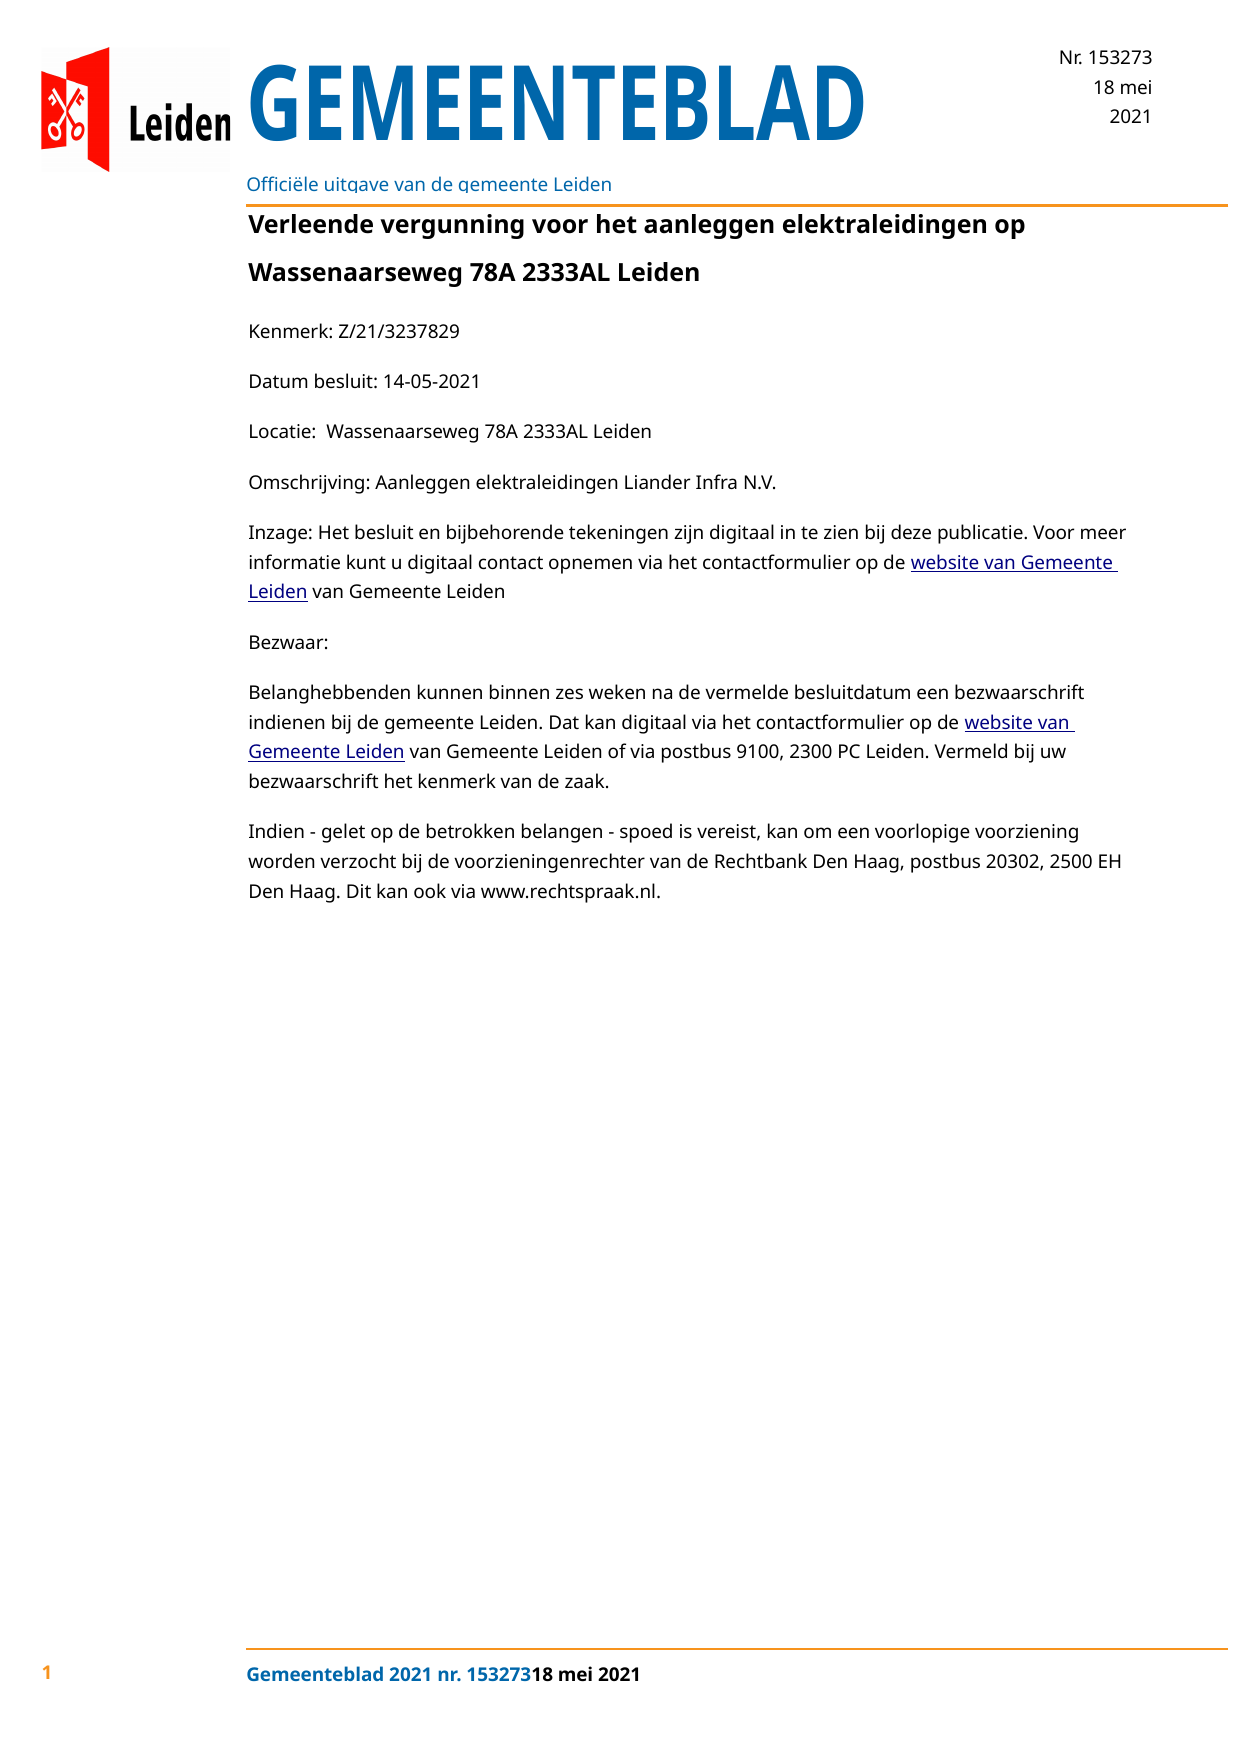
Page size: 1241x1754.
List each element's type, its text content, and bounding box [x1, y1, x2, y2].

text Locatie: Wassenaarseweg 78A 2333AL Leiden [248, 419, 1152, 444]
text Inzage: Het besluit en bijbehorende tekeningen zijn digitaal in te zien bij deze publicatie. Voor meer informatie kunt u digitaal contact opnemen via het contactformulier op de website van Gemeente Leiden van Gemeente Leiden [248, 519, 1152, 604]
text Belanghebbenden kunnen binnen zes weken na de vermelde besluitdatum een bezwaarschrift indienen bij de gemeente Leiden. Dat kan digitaal via het contactformulier op de website van Gemeente Leiden van Gemeente Leiden of via postbus 9100, 2300 PC Leiden. Vermeld bij uw bezwaarschrift het kenmerk van de zaak. [248, 679, 1152, 794]
text Kenmerk: Z/21/3237829 [248, 318, 1152, 344]
text Datum besluit: 14-05-2021 [248, 368, 1152, 394]
text Indien - gelet op de betrokken belangen - spoed is vereist, kan om een voorlopige voorziening worden verzocht bij de voorzieningenrechter van de Rechtbank Den Haag, postbus 20302, 2500 EH Den Haag. Dit kan ook via www.rechtspraak.nl. [248, 819, 1152, 904]
text Bezwaar: [248, 629, 1152, 655]
text Omschrijving: Aanleggen elektraleidingen Liander Infra N.V. [248, 469, 1152, 495]
picture [41, 47, 231, 172]
text Verleende vergunning voor het aanleggen elektraleidingen op Wassenaarseweg 78A 2333AL Leiden [248, 207, 1152, 288]
